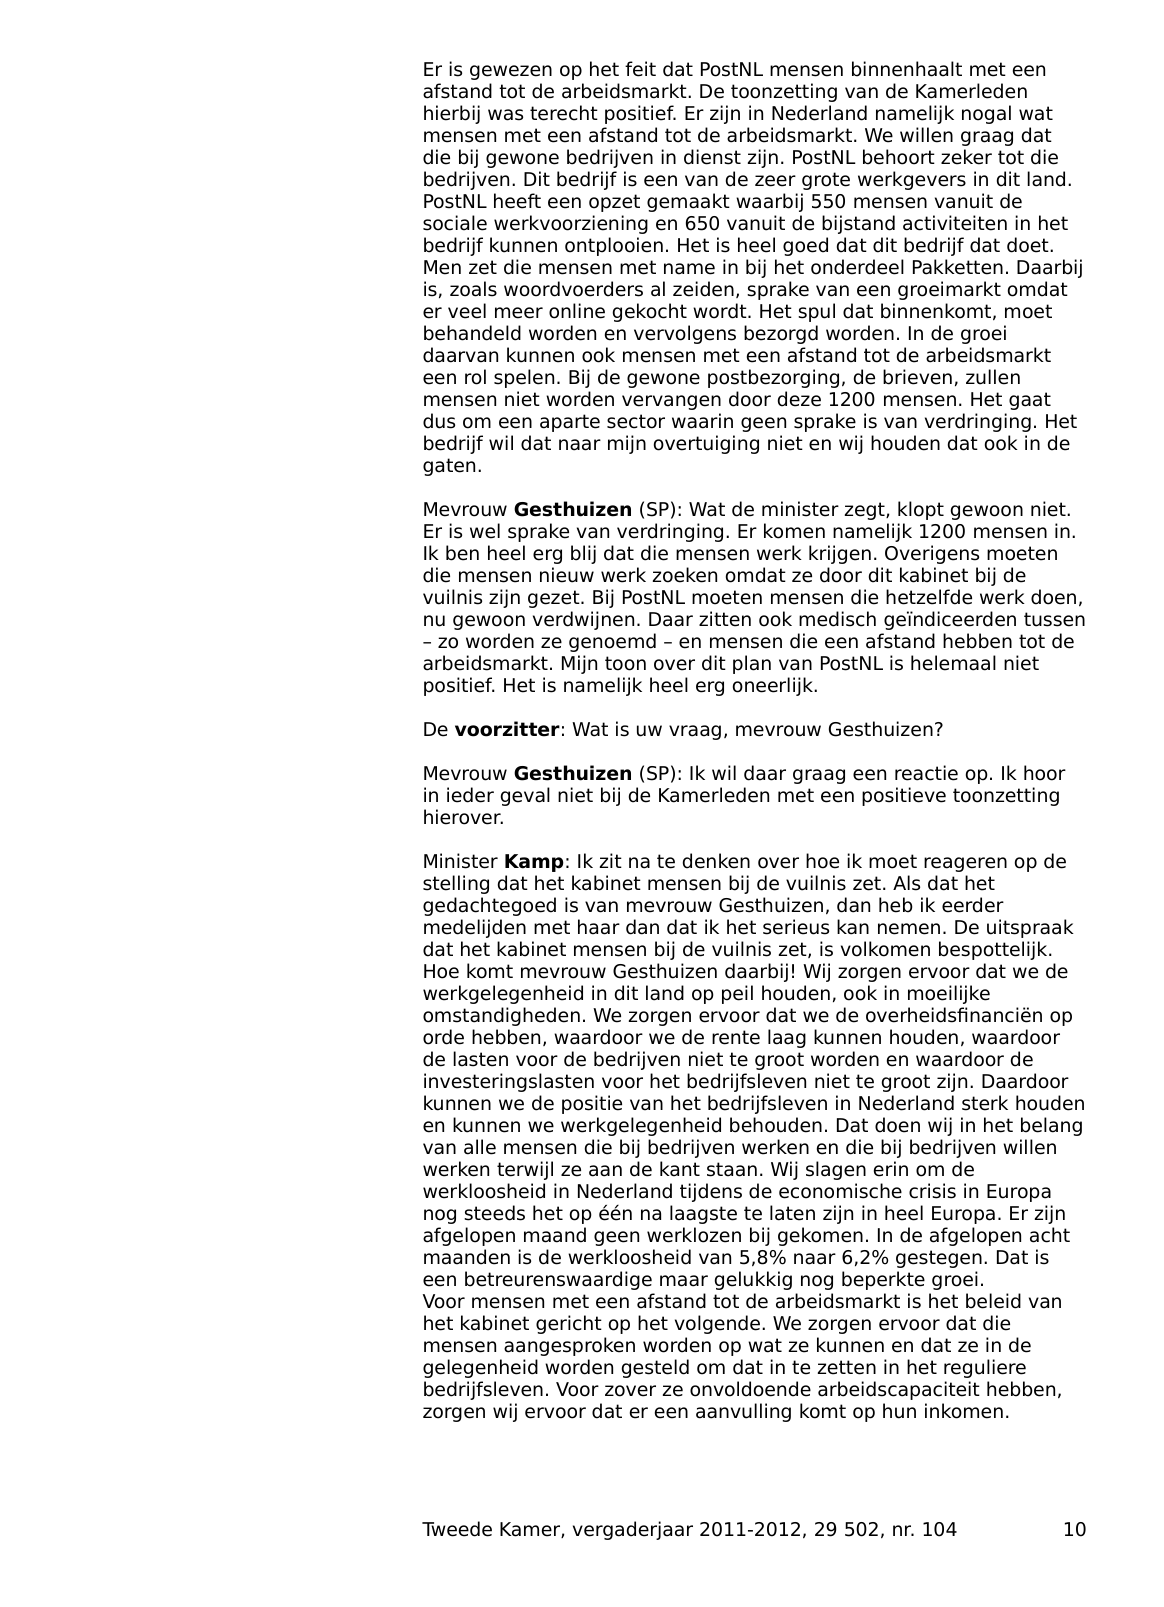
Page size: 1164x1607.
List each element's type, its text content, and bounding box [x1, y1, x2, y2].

text Mevrouw Gesthuizen (SP): Wat de minister zegt, klopt gewoon niet. Er is wel sprake van verdringing. Er komen namelijk 1200 mensen in. Ik ben heel erg blij dat die mensen werk krijgen. Overigens moeten die mensen nieuw werk zoeken omdat ze door dit kabinet bij de vuilnis zijn gezet. Bij PostNL moeten mensen die hetzelfde werk doen, nu gewoon verdwijnen. Daar zitten ook medisch geïndiceerden tussen – zo worden ze genoemd – en mensen die een afstand hebben tot de arbeidsmarkt. Mijn toon over dit plan van PostNL is helemaal niet positief. Het is namelijk heel erg oneerlijk. [422, 499, 1087, 697]
text Voor mensen met een afstand tot de arbeidsmarkt is het beleid van het kabinet gericht op het volgende. We zorgen ervoor dat die mensen aangesproken worden op wat ze kunnen en dat ze in de gelegenheid worden gesteld om dat in te zetten in het reguliere bedrijfsleven. Voor zover ze onvoldoende arbeidscapaciteit hebben, zorgen wij ervoor dat er een aanvulling komt op hun inkomen. [422, 1291, 1087, 1423]
text Mevrouw Gesthuizen (SP): Ik wil daar graag een reactie op. Ik hoor in ieder geval niet bij de Kamerleden met een positieve toonzetting hierover. [422, 763, 1087, 829]
text Minister Kamp: Ik zit na te denken over hoe ik moet reageren op de stelling dat het kabinet mensen bij de vuilnis zet. Als dat het gedachtegoed is van mevrouw Gesthuizen, dan heb ik eerder medelijden met haar dan dat ik het serieus kan nemen. De uitspraak dat het kabinet mensen bij de vuilnis zet, is volkomen bespottelijk. Hoe komt mevrouw Gesthuizen daarbij! Wij zorgen ervoor dat we de werkgelegenheid in dit land op peil houden, ook in moeilijke omstandigheden. We zorgen ervoor dat we de overheidsfinanciën op orde hebben, waardoor we de rente laag kunnen houden, waardoor de lasten voor de bedrijven niet te groot worden en waardoor de investeringslasten voor het bedrijfsleven niet te groot zijn. Daardoor kunnen we de positie van het bedrijfsleven in Nederland sterk houden en kunnen we werkgelegenheid behouden. Dat doen wij in het belang van alle mensen die bij bedrijven werken en die bij bedrijven willen werken terwijl ze aan de kant staan. Wij slagen erin om de werkloosheid in Nederland tijdens de economische crisis in Europa nog steeds het op één na laagste te laten zijn in heel Europa. Er zijn afgelopen maand geen werklozen bij gekomen. In de afgelopen acht maanden is de werkloosheid van 5,8% naar 6,2% gestegen. Dat is een betreurenswaardige maar gelukkig nog beperkte groei. [422, 851, 1087, 1291]
text De voorzitter: Wat is uw vraag, mevrouw Gesthuizen? [422, 719, 1087, 741]
text Er is gewezen op het feit dat PostNL mensen binnenhaalt met een afstand tot de arbeidsmarkt. De toonzetting van de Kamerleden hierbij was terecht positief. Er zijn in Nederland namelijk nogal wat mensen met een afstand tot de arbeidsmarkt. We willen graag dat die bij gewone bedrijven in dienst zijn. PostNL behoort zeker tot die bedrijven. Dit bedrijf is een van de zeer grote werkgevers in dit land. PostNL heeft een opzet gemaakt waarbij 550 mensen vanuit de sociale werkvoorziening en 650 vanuit de bijstand activiteiten in het bedrijf kunnen ontplooien. Het is heel goed dat dit bedrijf dat doet. Men zet die mensen met name in bij het onderdeel Pakketten. Daarbij is, zoals woordvoerders al zeiden, sprake van een groeimarkt omdat er veel meer online gekocht wordt. Het spul dat binnenkomt, moet behandeld worden en vervolgens bezorgd worden. In de groei daarvan kunnen ook mensen met een afstand tot de arbeidsmarkt een rol spelen. Bij de gewone postbezorging, de brieven, zullen mensen niet worden vervangen door deze 1200 mensen. Het gaat dus om een aparte sector waarin geen sprake is van verdringing. Het bedrijf wil dat naar mijn overtuiging niet en wij houden dat ook in de gaten. [422, 59, 1087, 477]
